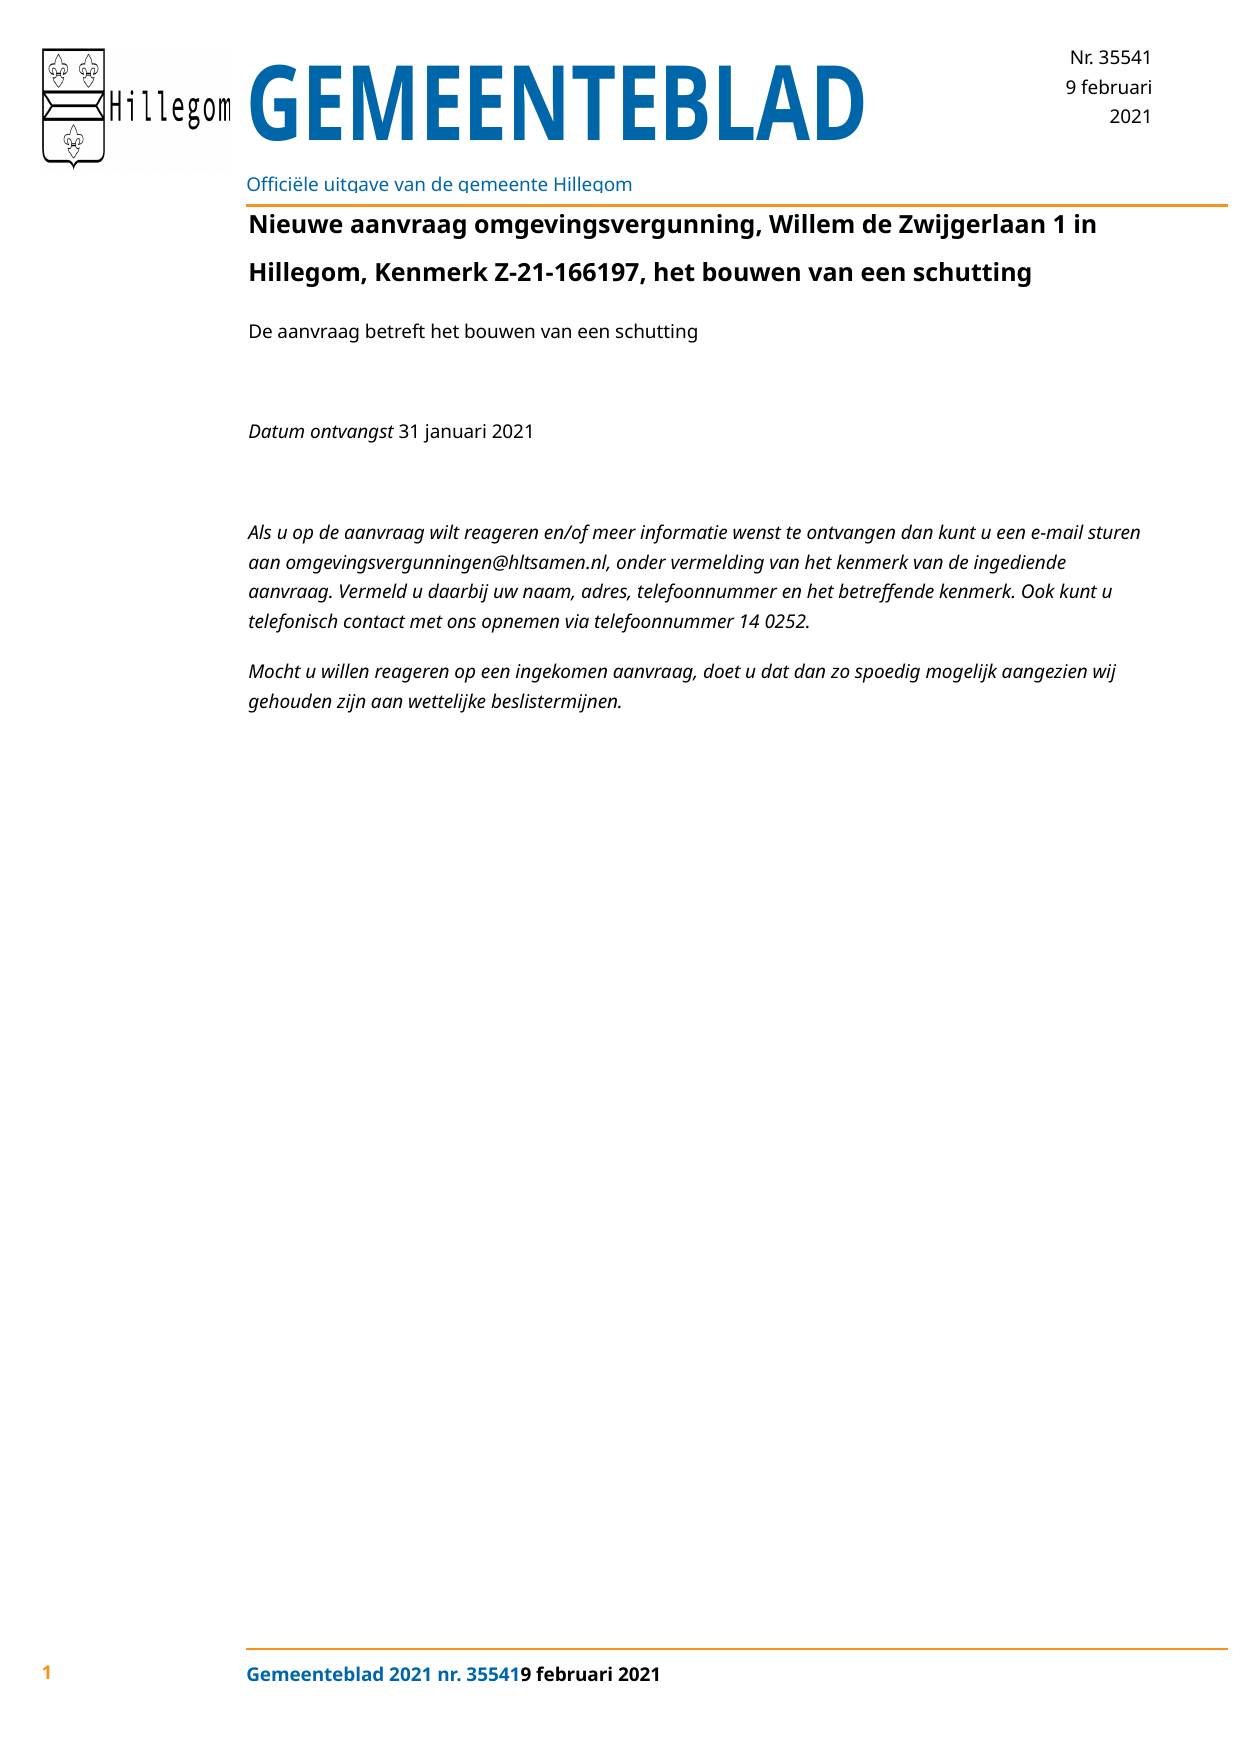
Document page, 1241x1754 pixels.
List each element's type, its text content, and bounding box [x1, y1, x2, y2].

picture [41, 47, 231, 172]
text Nieuwe aanvraag omgevingsvergunning, Willem de Zwijgerlaan 1 in Hillegom, Kenmerk Z-21-166197, het bouwen van een schutting [248, 207, 1152, 288]
text De aanvraag betreft het bouwen van een schutting [248, 318, 1152, 344]
text Mocht u willen reageren op een ingekomen aanvraag, doet u dat dan zo spoedig mogelijk aangezien wij gehouden zijn aan wettelijke beslistermijnen. [248, 659, 1152, 714]
text Als u op de aanvraag wilt reageren en/of meer informatie wenst te ontvangen dan kunt u een e-mail sturen aan omgevingsvergunningen@hltsamen.nl, onder vermelding van het kenmerk van de ingediende aanvraag. Vermeld u daarbij uw naam, adres, telefoonnummer en het betreffende kenmerk. Ook kunt u telefonisch contact met ons opnemen via telefoonnummer 14 0252. [248, 519, 1152, 634]
text Datum ontvangst 31 januari 2021 [248, 419, 1152, 444]
